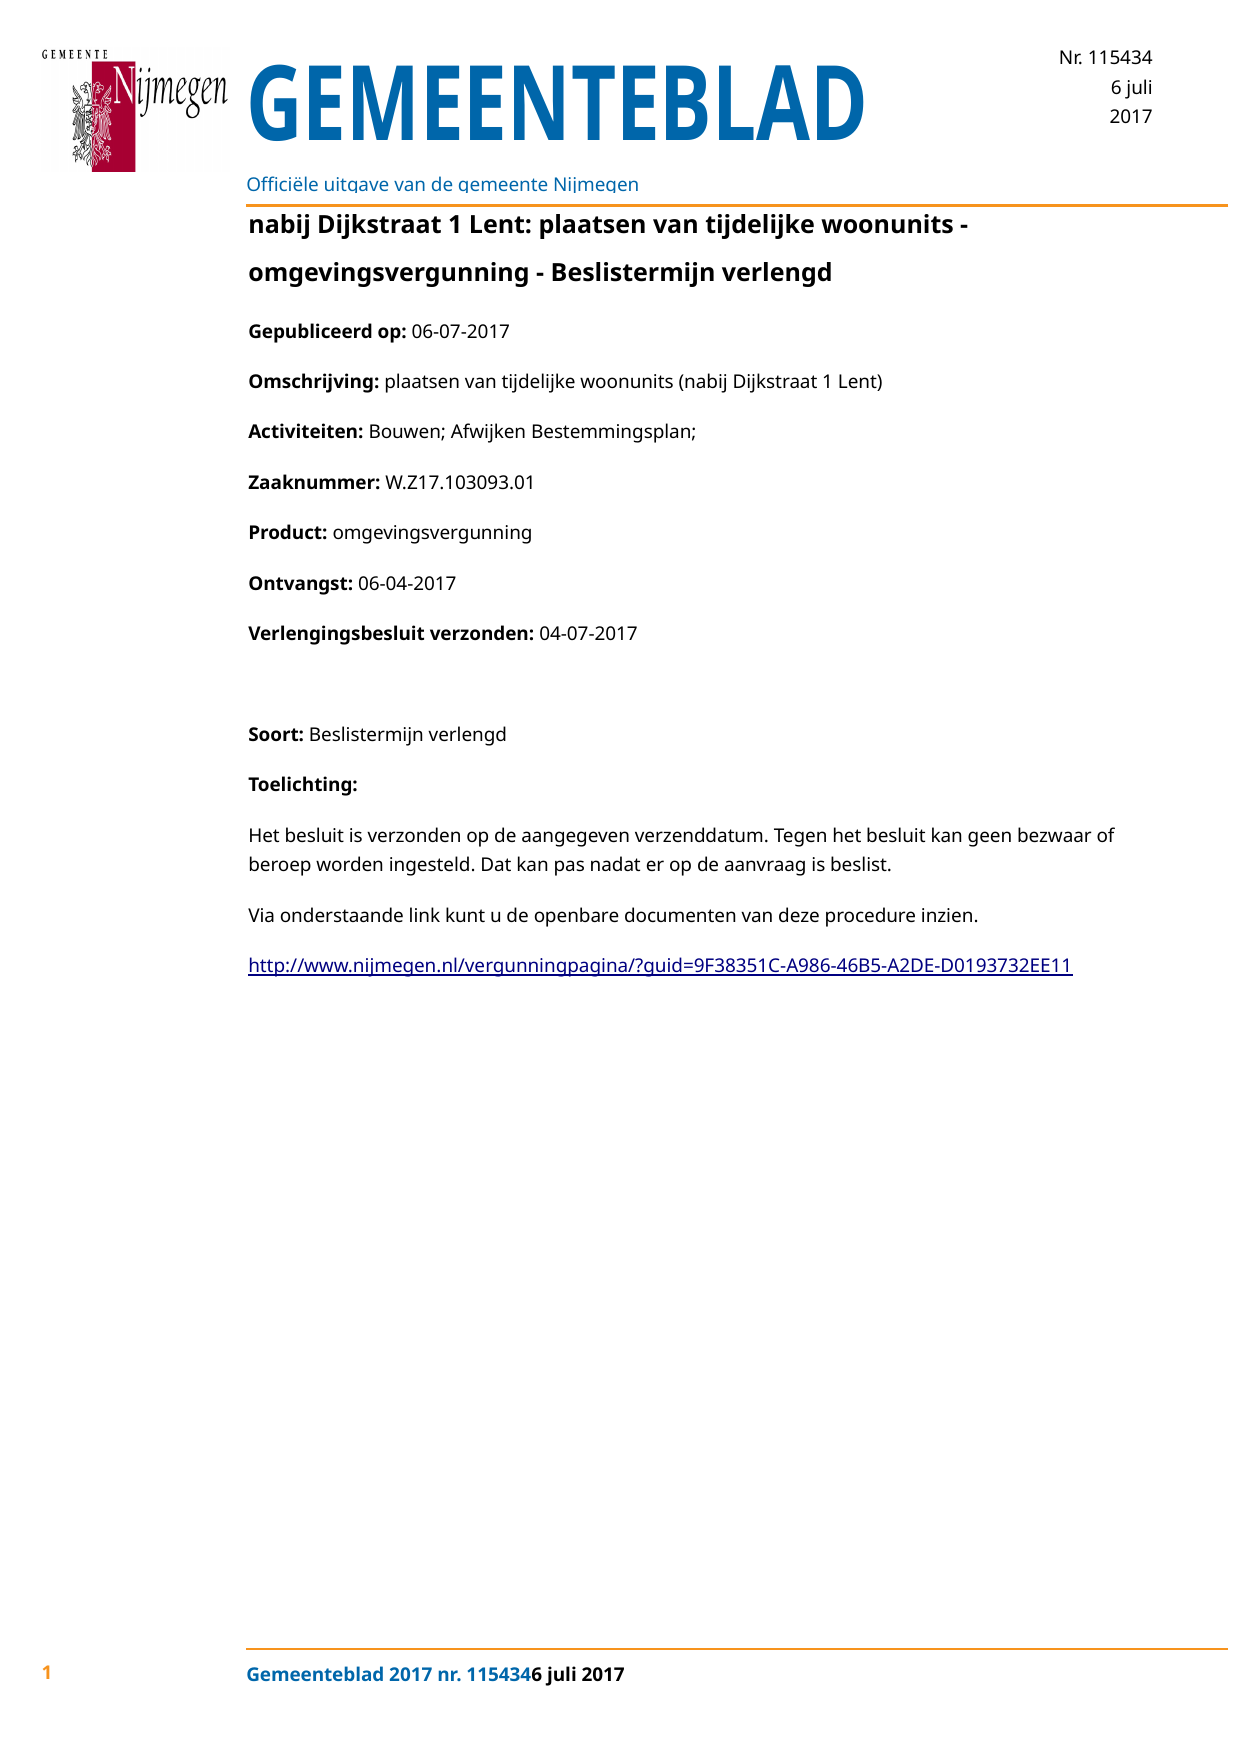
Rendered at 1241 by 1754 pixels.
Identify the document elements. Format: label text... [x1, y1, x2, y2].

text Toelichting: [248, 772, 1152, 797]
text Verlengingsbesluit verzonden: 04-07-2017 [248, 620, 1152, 646]
text Het besluit is verzonden op de aangegeven verzenddatum. Tegen het besluit kan geen bezwaar of beroep worden ingesteld. Dat kan pas nadat er op de aanvraag is beslist. [248, 822, 1152, 877]
text http://www.nijmegen.nl/vergunningpagina/?guid=9F38351C-A986-46B5-A2DE-D0193732EE11 [248, 952, 1152, 978]
text Product: omgevingsvergunning [248, 519, 1152, 545]
text Soort: Beslistermijn verlengd [248, 721, 1152, 747]
text Omschrijving: plaatsen van tijdelijke woonunits (nabij Dijkstraat 1 Lent) [248, 368, 1152, 394]
text nabij Dijkstraat 1 Lent: plaatsen van tijdelijke woonunits - omgevingsvergunning - Beslistermijn verlengd [248, 207, 1152, 288]
text Via onderstaande link kunt u de openbare documenten van deze procedure inzien. [248, 902, 1152, 928]
picture [41, 47, 231, 172]
text Zaaknummer: W.Z17.103093.01 [248, 469, 1152, 495]
text Gepubliceerd op: 06-07-2017 [248, 318, 1152, 344]
text Activiteiten: Bouwen; Afwijken Bestemmingsplan; [248, 419, 1152, 444]
text Ontvangst: 06-04-2017 [248, 570, 1152, 596]
